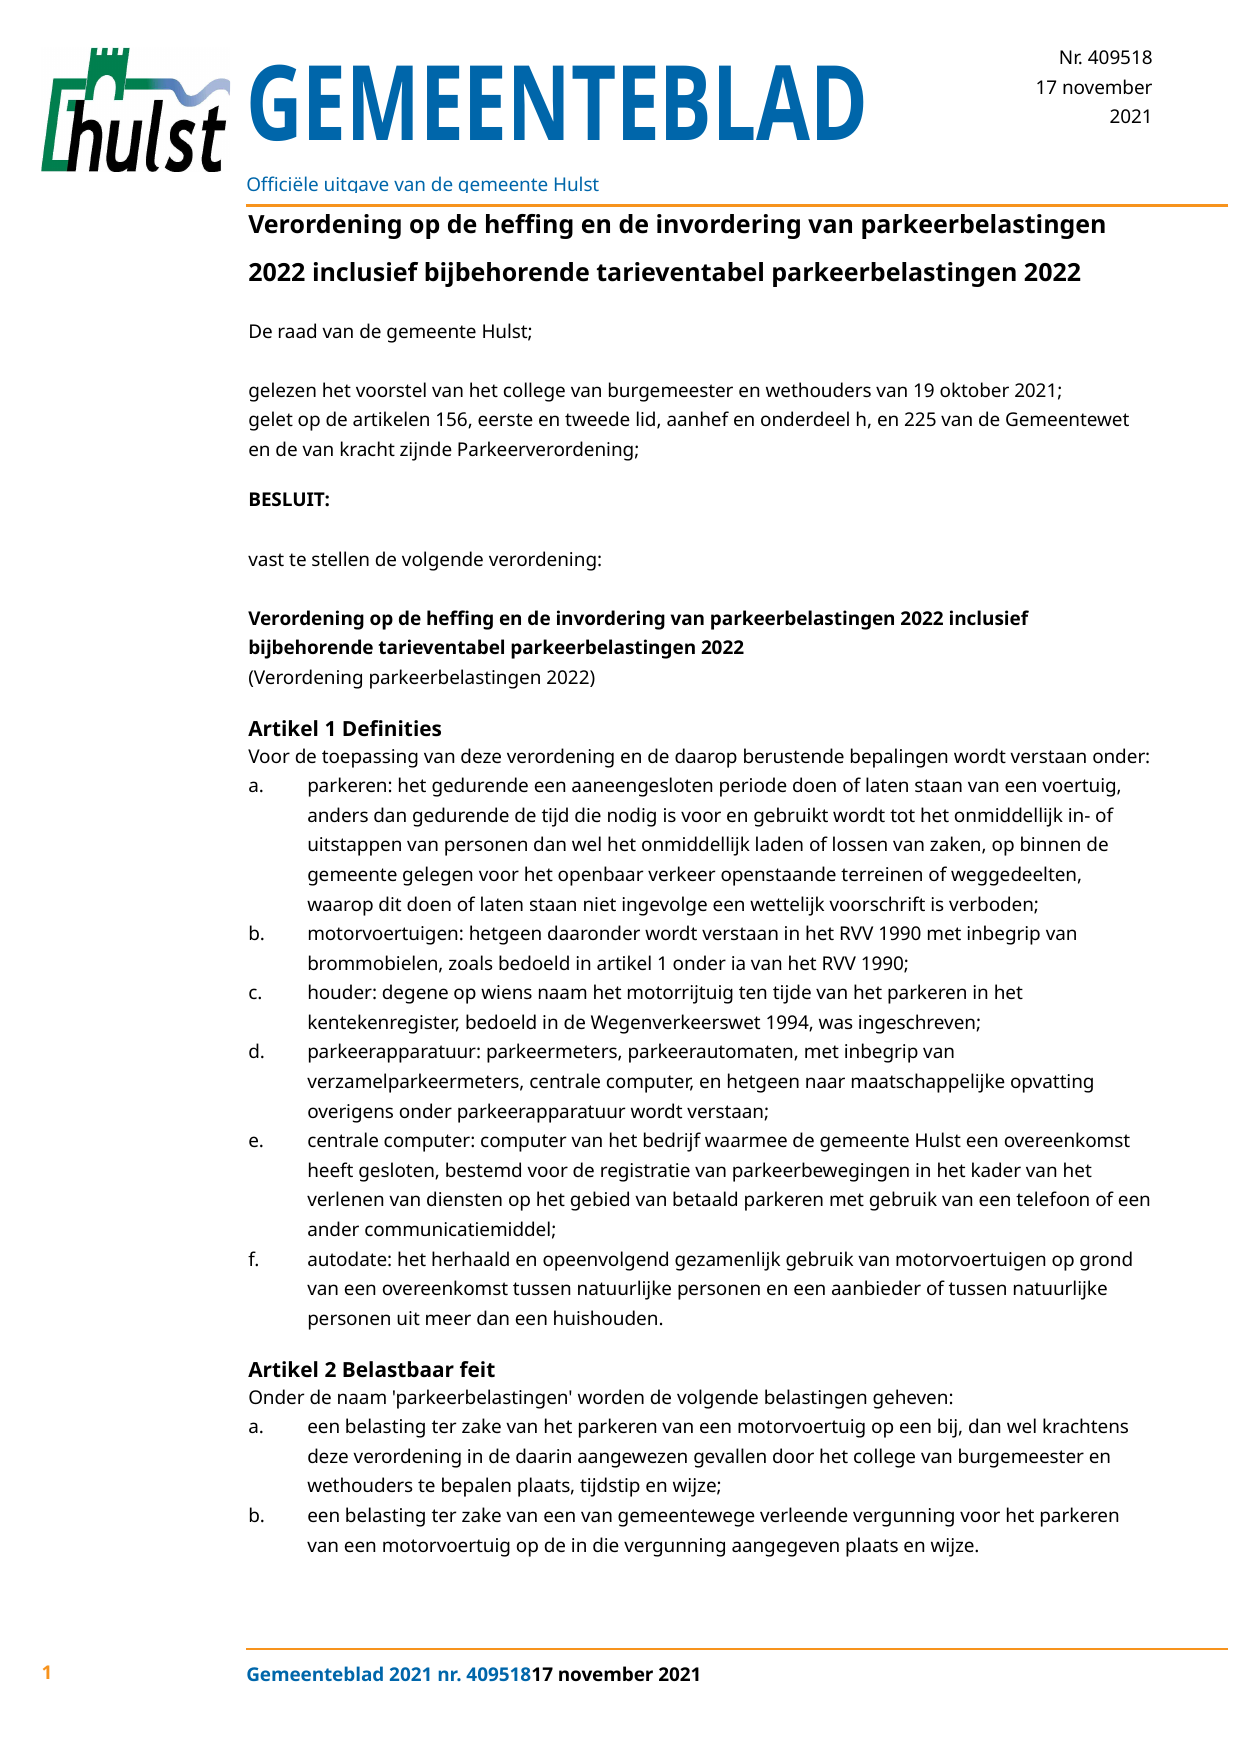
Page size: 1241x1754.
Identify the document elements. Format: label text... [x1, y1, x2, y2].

text gelezen het voorstel van het college van burgemeester en wethouders van 19 oktober 2021; [248, 377, 1152, 403]
text Artikel 1 Definities [248, 714, 1152, 743]
list parkeerapparatuur: parkeermeters, parkeerautomaten, met inbegrip van verzamelparkeermeters, centrale computer, en hetgeen naar maatschappelijke opvatting overigens onder parkeerapparatuur wordt verstaan; [248, 1039, 1152, 1124]
text vast te stellen de volgende verordening: [248, 546, 1152, 571]
list motorvoertuigen: hetgeen daaronder wordt verstaan in het RVV 1990 met inbegrip van brommobielen, zoals bedoeld in artikel 1 onder ia van het RVV 1990; [248, 920, 1152, 976]
text Onder de naam 'parkeerbelastingen' worden de volgende belastingen geheven: [248, 1384, 1152, 1409]
text Voor de toepassing van deze verordening en de daarop berustende bepalingen wordt verstaan onder: [248, 743, 1152, 769]
list een belasting ter zake van een van gemeentewege verleende vergunning voor het parkeren van een motorvoertuig op de in die vergunning aangegeven plaats en wijze. [248, 1502, 1152, 1557]
picture [41, 47, 231, 172]
text gelet op de artikelen 156, eerste en tweede lid, aanhef en onderdeel h, en 225 van de Gemeentewet en de van kracht zijnde Parkeerverordening; [248, 407, 1152, 462]
text BESLUIT: [248, 487, 1152, 512]
text De raad van de gemeente Hulst; [248, 318, 1152, 344]
list houder: degene op wiens naam het motorrijtuig ten tijde van het parkeren in het kentekenregister, bedoeld in de Wegenverkeerswet 1994, was ingeschreven; [248, 979, 1152, 1035]
text (Verordening parkeerbelastingen 2022) [248, 664, 1152, 690]
list autodate: het herhaald en opeenvolgend gezamenlijk gebruik van motorvoertuigen op grond van een overeenkomst tussen natuurlijke personen en een aanbieder of tussen natuurlijke personen uit meer dan een huishouden. [248, 1246, 1152, 1331]
text Verordening op de heffing en de invordering van parkeerbelastingen 2022 inclusief bijbehorende tarieventabel parkeerbelastingen 2022 [248, 207, 1152, 288]
list een belasting ter zake van het parkeren van een motorvoertuig op een bij, dan wel krachtens deze verordening in de daarin aangewezen gevallen door het college van burgemeester en wethouders te bepalen plaats, tijdstip en wijze; [248, 1413, 1152, 1498]
text Artikel 2 Belastbaar feit [248, 1355, 1152, 1384]
list centrale computer: computer van het bedrijf waarmee de gemeente Hulst een overeenkomst heeft gesloten, bestemd voor de registratie van parkeerbewegingen in het kader van het verlenen van diensten op het gebied van betaald parkeren met gebruik van een telefoon of een ander communicatiemiddel; [248, 1127, 1152, 1242]
list parkeren: het gedurende een aaneengesloten periode doen of laten staan van een voertuig, anders dan gedurende de tijd die nodig is voor en gebruikt wordt tot het onmiddellijk in- of uitstappen van personen dan wel het onmiddellijk laden of lossen van zaken, op binnen de gemeente gelegen voor het openbaar verkeer openstaande terreinen of weggedeelten, waarop dit doen of laten staan niet ingevolge een wettelijk voorschrift is verboden; [248, 772, 1152, 917]
text Verordening op de heffing en de invordering van parkeerbelastingen 2022 inclusief bijbehorende tarieventabel parkeerbelastingen 2022 [248, 605, 1152, 660]
